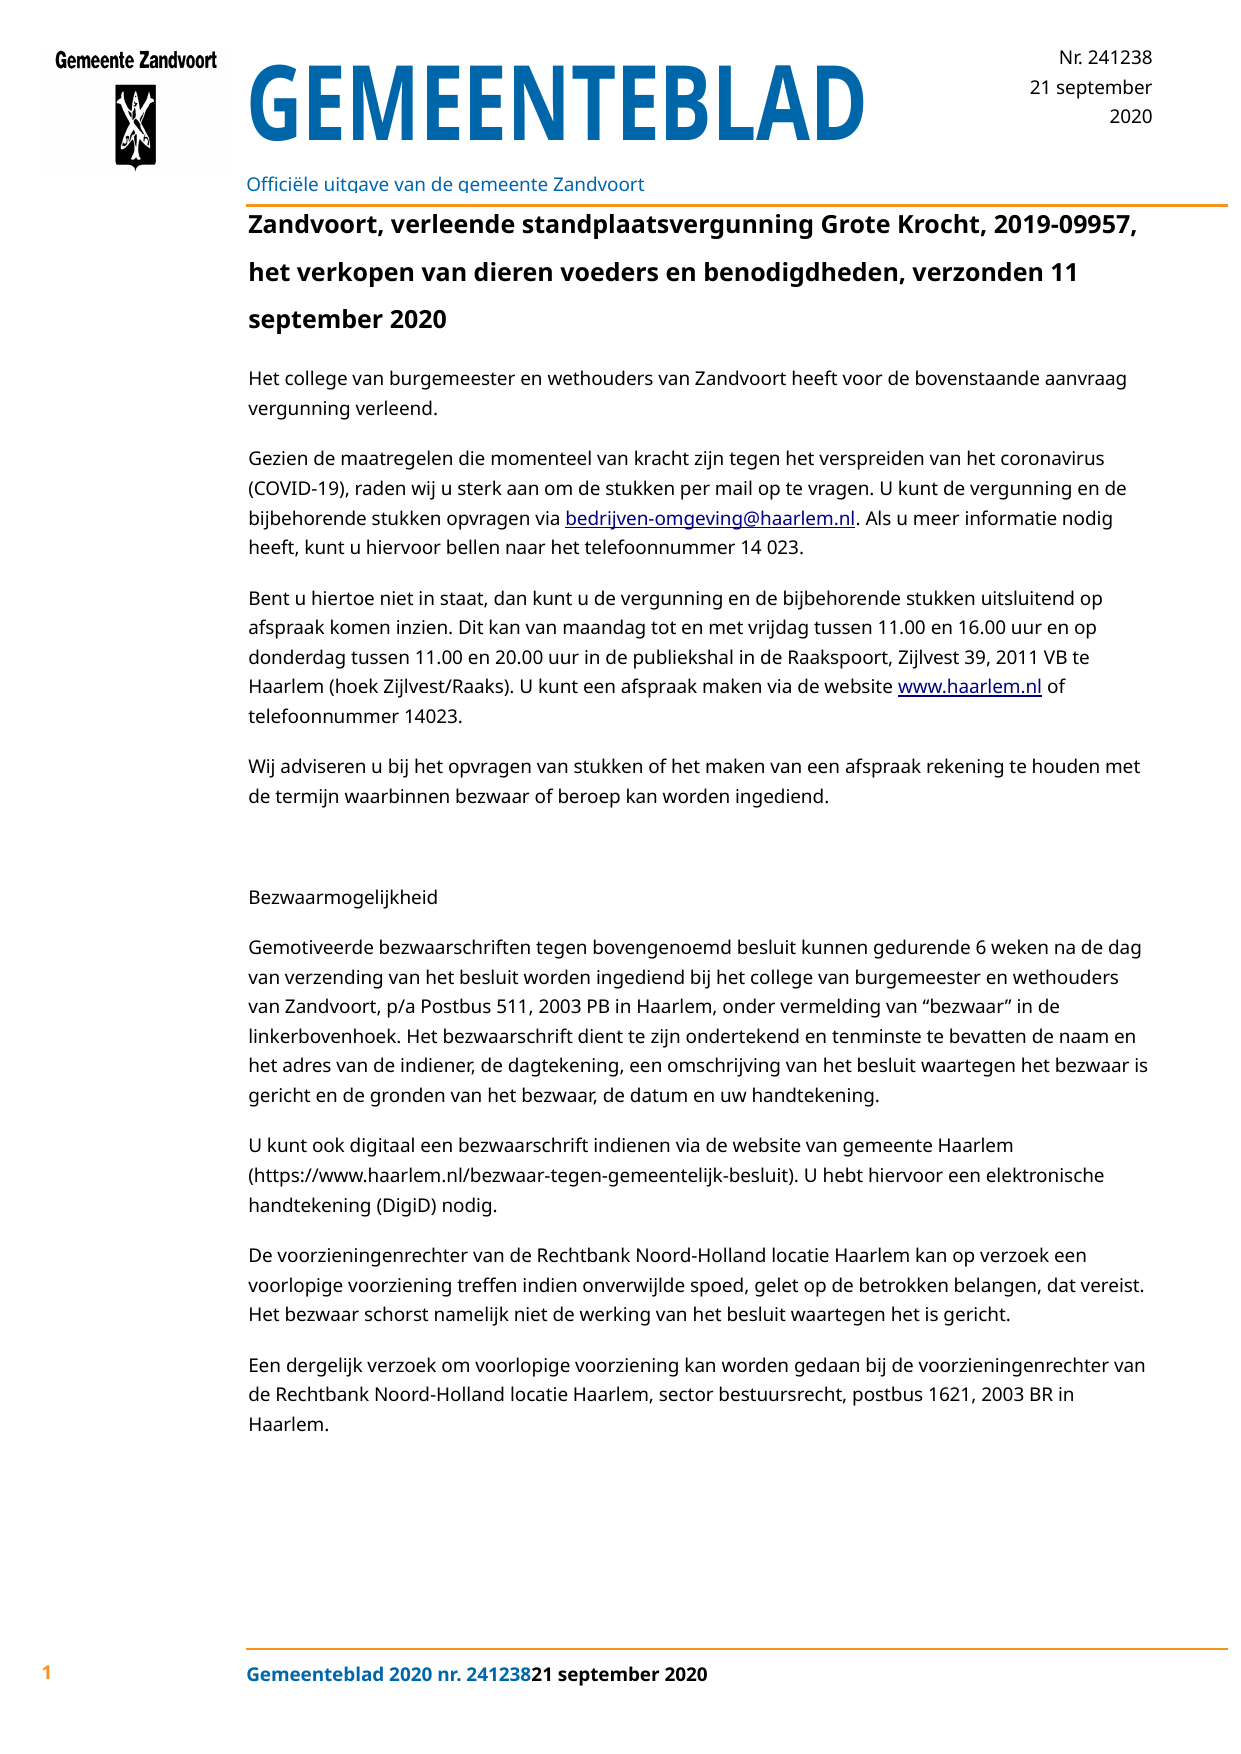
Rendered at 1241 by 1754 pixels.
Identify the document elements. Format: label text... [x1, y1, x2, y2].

picture [41, 47, 231, 172]
text Wij adviseren u bij het opvragen van stukken of het maken van een afspraak rekening te houden met de termijn waarbinnen bezwaar of beroep kan worden ingediend. [248, 753, 1152, 809]
text Zandvoort, verleende standplaatsvergunning Grote Krocht, 2019-09957, het verkopen van dieren voeders en benodigdheden, verzonden 11 september 2020 [248, 207, 1152, 336]
text Gezien de maatregelen die momenteel van kracht zijn tegen het verspreiden van het coronavirus (COVID-19), raden wij u sterk aan om de stukken per mail op te vragen. U kunt de vergunning en de bijbehorende stukken opvragen via bedrijven-omgeving@haarlem.nl. Als u meer informatie nodig heeft, kunt u hiervoor bellen naar het telefoonnummer 14 023. [248, 446, 1152, 560]
text Bezwaarmogelijkheid [248, 884, 1152, 909]
text Het college van burgemeester en wethouders van Zandvoort heeft voor de bovenstaande aanvraag vergunning verleend. [248, 366, 1152, 421]
text Gemotiveerde bezwaarschriften tegen bovengenoemd besluit kunnen gedurende 6 weken na de dag van verzending van het besluit worden ingediend bij het college van burgemeester en wethouders van Zandvoort, p/a Postbus 511, 2003 PB in Haarlem, onder vermelding van “bezwaar” in de linkerbovenhoek. Het bezwaarschrift dient te zijn ondertekend en tenminste te bevatten de naam en het adres van de indiener, de dagtekening, een omschrijving van het besluit waartegen het bezwaar is gericht en de gronden van het bezwaar, de datum en uw handtekening. [248, 934, 1152, 1108]
text Bent u hiertoe niet in staat, dan kunt u de vergunning en de bijbehorende stukken uitsluitend op afspraak komen inzien. Dit kan van maandag tot en met vrijdag tussen 11.00 en 16.00 uur en op donderdag tussen 11.00 en 20.00 uur in de publiekshal in de Raakspoort, Zijlvest 39, 2011 VB te Haarlem (hoek Zijlvest/Raaks). U kunt een afspraak maken via de website www.haarlem.nl of telefoonnummer 14023. [248, 585, 1152, 729]
text De voorzieningenrechter van de Rechtbank Noord-Holland locatie Haarlem kan op verzoek een voorlopige voorziening treffen indien onverwijlde spoed, gelet op de betrokken belangen, dat vereist. Het bezwaar schorst namelijk niet de werking van het besluit waartegen het is gericht. [248, 1242, 1152, 1327]
text Een dergelijk verzoek om voorlopige voorziening kan worden gedaan bij de voorzieningenrechter van de Rechtbank Noord-Holland locatie Haarlem, sector bestuursrecht, postbus 1621, 2003 BR in Haarlem. [248, 1352, 1152, 1437]
text U kunt ook digitaal een bezwaarschrift indienen via de website van gemeente Haarlem (https://www.haarlem.nl/bezwaar-tegen-gemeentelijk-besluit). U hebt hiervoor een elektronische handtekening (DigiD) nodig. [248, 1133, 1152, 1217]
